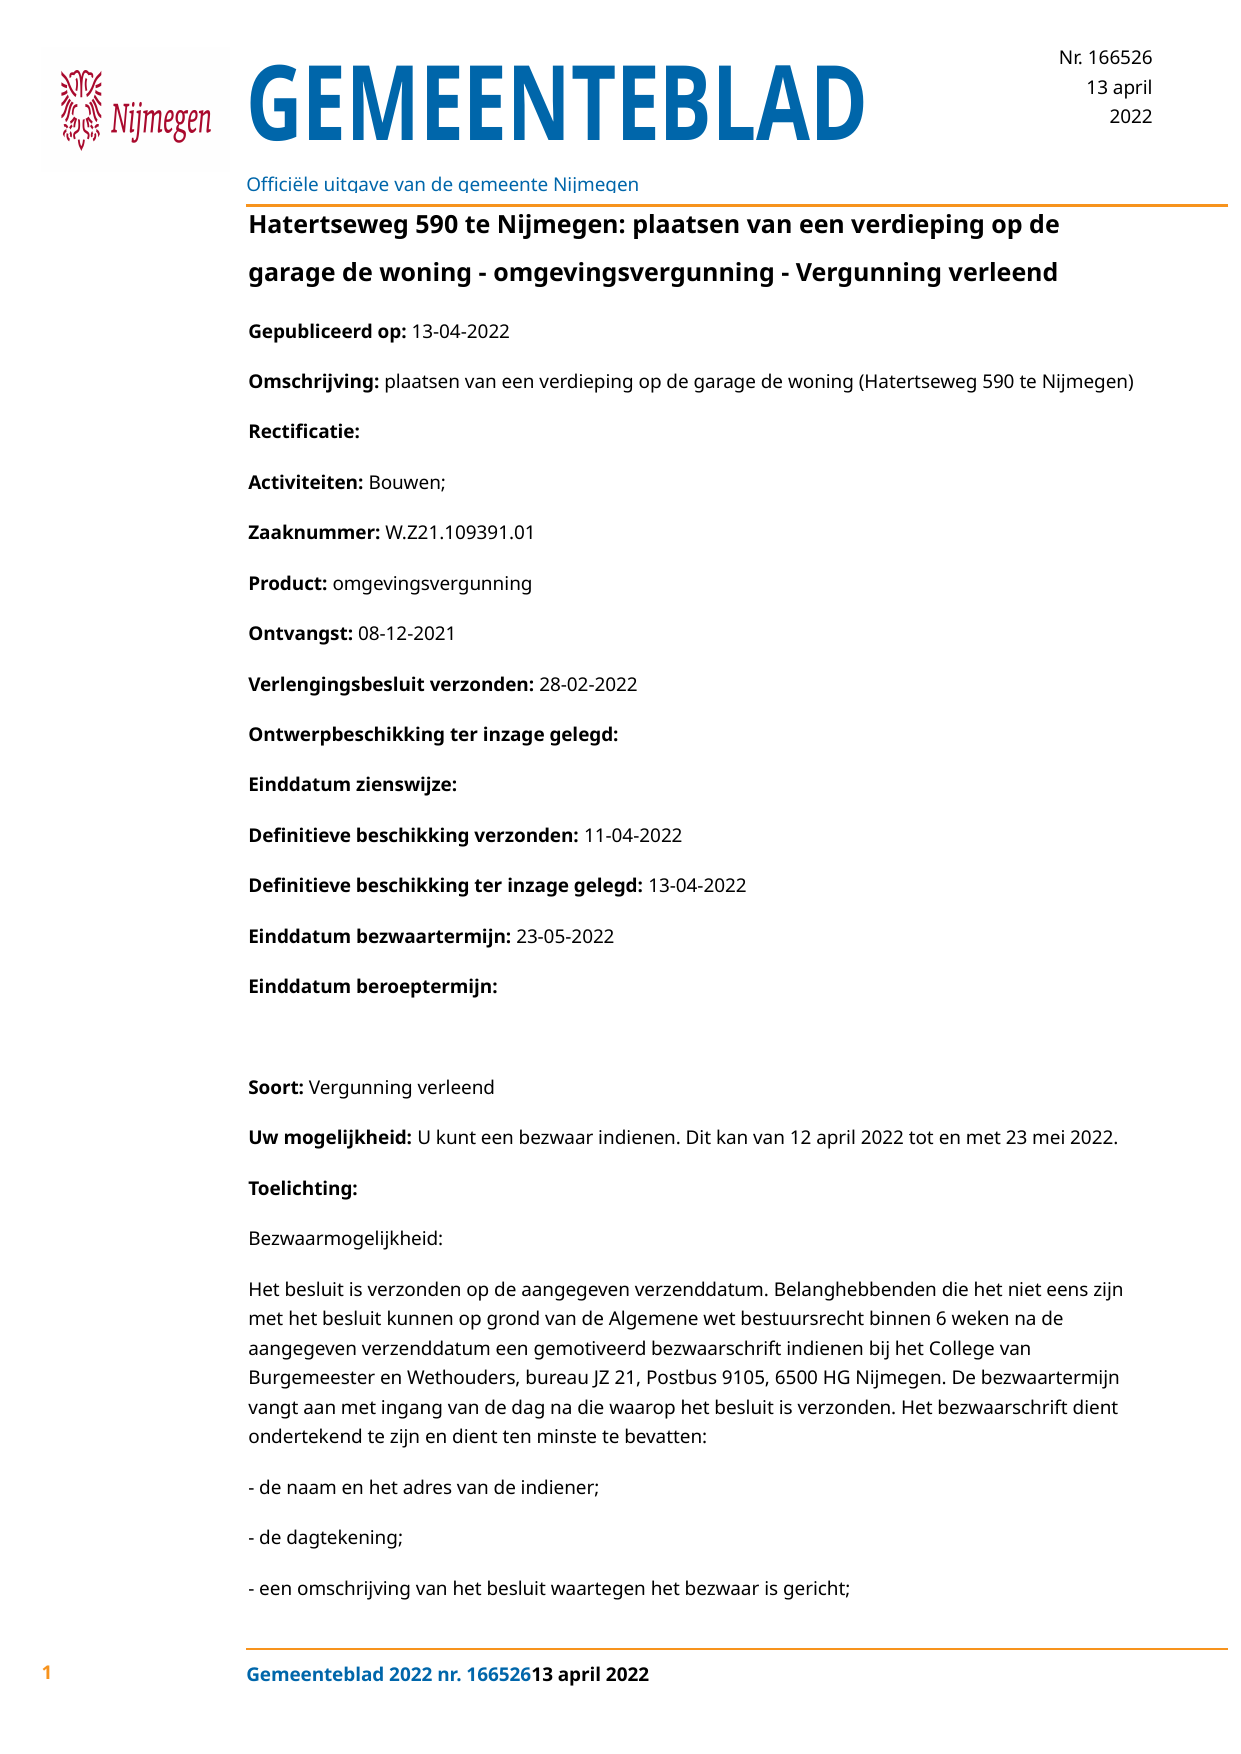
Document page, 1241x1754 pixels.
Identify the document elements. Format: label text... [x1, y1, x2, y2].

text - de naam en het adres van de indiener; [248, 1474, 1152, 1500]
text Bezwaarmogelijkheid: [248, 1225, 1152, 1251]
text Einddatum beroeptermijn: [248, 973, 1152, 999]
text Einddatum bezwaartermijn: 23-05-2022 [248, 923, 1152, 949]
text Soort: Vergunning verleend [248, 1074, 1152, 1100]
text Rectificatie: [248, 419, 1152, 444]
text Gepubliceerd op: 13-04-2022 [248, 318, 1152, 344]
text Activiteiten: Bouwen; [248, 469, 1152, 495]
text - de dagtekening; [248, 1524, 1152, 1550]
text Omschrijving: plaatsen van een verdieping op de garage de woning (Hatertseweg 590 te Nijmegen) [248, 368, 1152, 394]
text Einddatum zienswijze: [248, 772, 1152, 797]
text Definitieve beschikking verzonden: 11-04-2022 [248, 822, 1152, 848]
picture [41, 47, 231, 172]
text Verlengingsbesluit verzonden: 28-02-2022 [248, 671, 1152, 697]
text Het besluit is verzonden op de aangegeven verzenddatum. Belanghebbenden die het niet eens zijn met het besluit kunnen op grond van de Algemene wet bestuursrecht binnen 6 weken na de aangegeven verzenddatum een gemotiveerd bezwaarschrift indienen bij het College van Burgemeester en Wethouders, bureau JZ 21, Postbus 9105, 6500 HG Nijmegen. De bezwaartermijn vangt aan met ingang van de dag na die waarop het besluit is verzonden. Het bezwaarschrift dient ondertekend te zijn en dient ten minste te bevatten: [248, 1276, 1152, 1449]
text Definitieve beschikking ter inzage gelegd: 13-04-2022 [248, 872, 1152, 898]
text Uw mogelijkheid: U kunt een bezwaar indienen. Dit kan van 12 april 2022 tot en met 23 mei 2022. [248, 1124, 1152, 1150]
text Product: omgevingsvergunning [248, 570, 1152, 596]
text Hatertseweg 590 te Nijmegen: plaatsen van een verdieping op de garage de woning - omgevingsvergunning - Vergunning verleend [248, 207, 1152, 288]
text Ontwerpbeschikking ter inzage gelegd: [248, 721, 1152, 747]
text Ontvangst: 08-12-2021 [248, 620, 1152, 646]
text - een omschrijving van het besluit waartegen het bezwaar is gericht; [248, 1575, 1152, 1601]
text Zaaknummer: W.Z21.109391.01 [248, 519, 1152, 545]
text Toelichting: [248, 1175, 1152, 1201]
